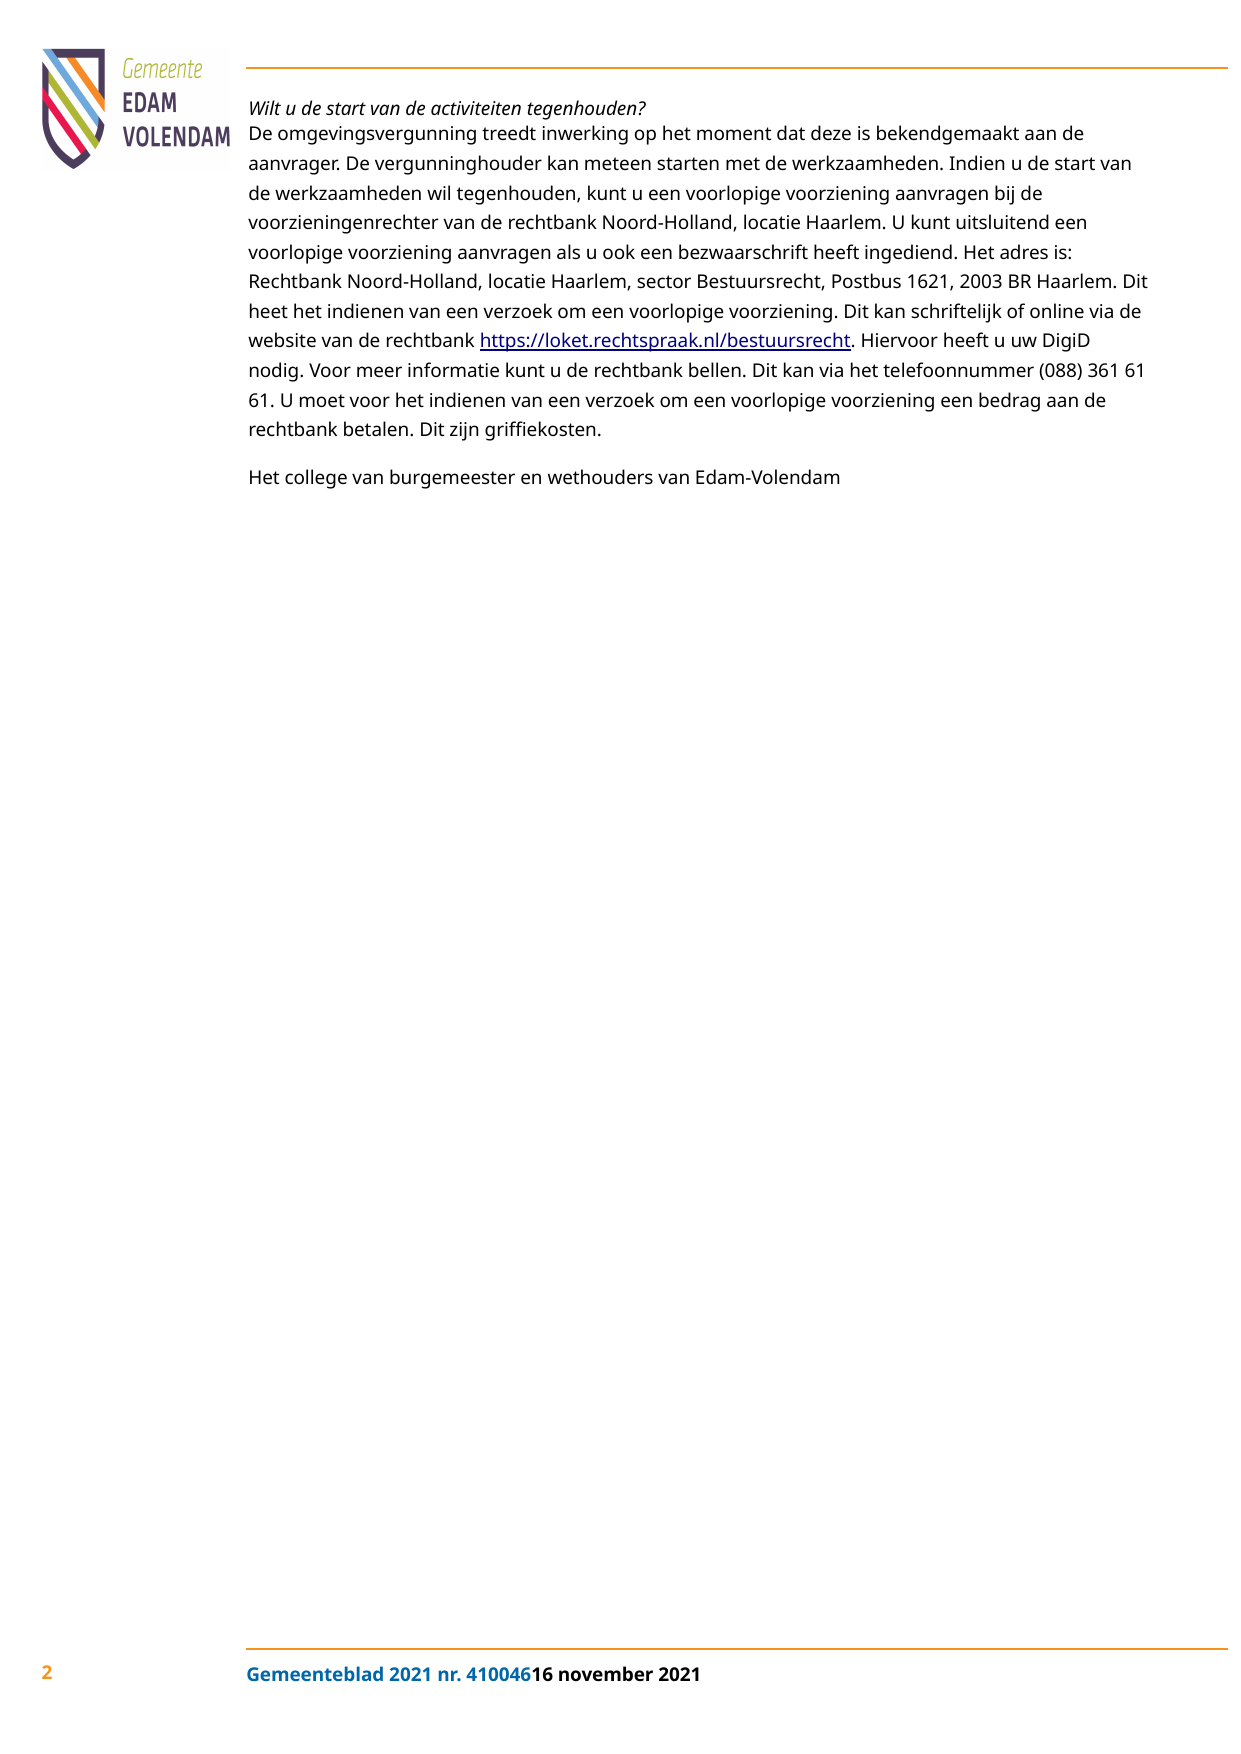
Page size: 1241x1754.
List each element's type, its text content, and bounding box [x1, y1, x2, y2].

text Het college van burgemeester en wethouders van Edam-Volendam [248, 464, 1152, 490]
text De omgevingsvergunning treedt inwerking op het moment dat deze is bekendgemaakt aan de aanvrager. De vergunninghouder kan meteen starten met de werkzaamheden. Indien u de start van de werkzaamheden wil tegenhouden, kunt u een voorlopige voorziening aanvragen bij de voorzieningenrechter van de rechtbank Noord-Holland, locatie Haarlem. U kunt uitsluitend een voorlopige voorziening aanvragen als u ook een bezwaarschrift heeft ingediend. Het adres is: Rechtbank Noord-Holland, locatie Haarlem, sector Bestuursrecht, Postbus 1621, 2003 BR Haarlem. Dit heet het indienen van een verzoek om een voorlopige voorziening. Dit kan schriftelijk of online via de website van de rechtbank https://loket.rechtspraak.nl/bestuursrecht. Hiervoor heeft u uw DigiD nodig. Voor meer informatie kunt u de rechtbank bellen. Dit kan via het telefoonnummer (088) 361 61 61. U moet voor het indienen van een verzoek om een voorlopige voorziening een bedrag aan de rechtbank betalen. Dit zijn griffiekosten. [248, 121, 1152, 442]
picture [41, 47, 231, 172]
text Wilt u de start van de activiteiten tegenhouden? [248, 95, 1152, 121]
